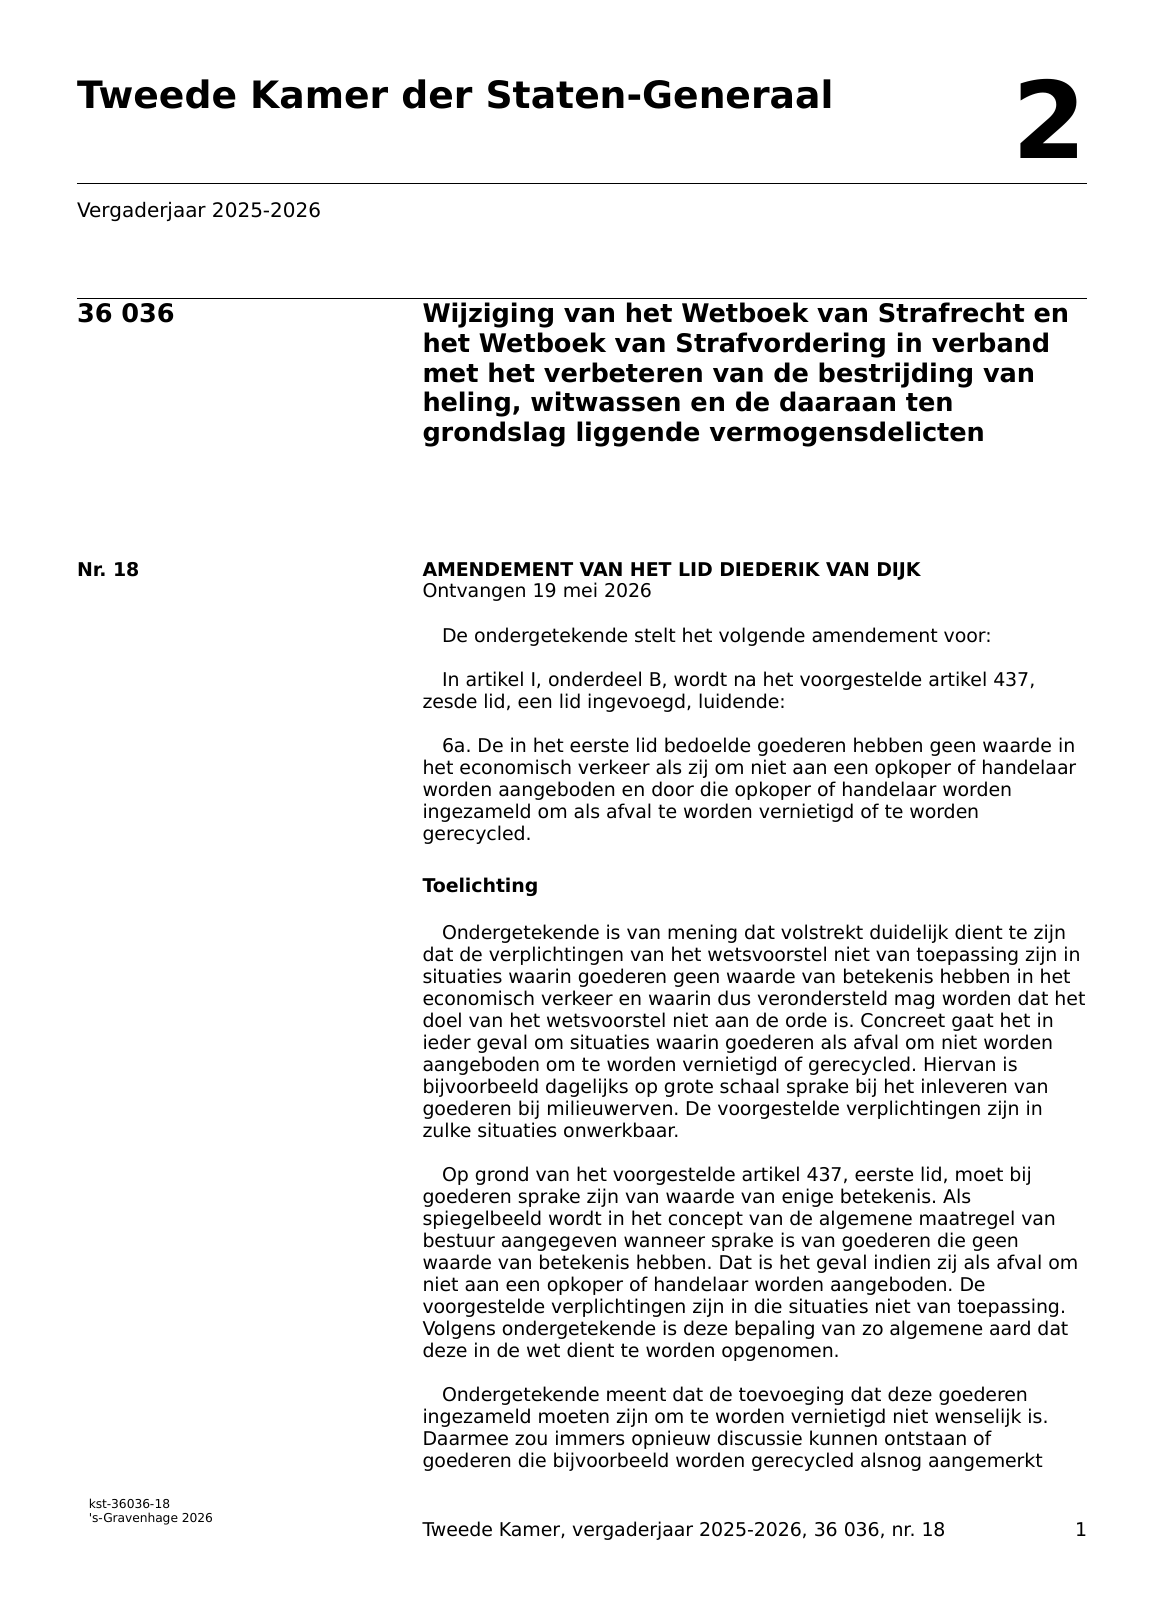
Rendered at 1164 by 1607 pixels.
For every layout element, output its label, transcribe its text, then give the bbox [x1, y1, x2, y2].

text In artikel I, onderdeel B, wordt na het voorgestelde artikel 437, zesde lid, een lid ingevoegd, luidende: [422, 669, 1087, 713]
text 6a. De in het eerste lid bedoelde goederen hebben geen waarde in het economisch verkeer als zij om niet aan een opkoper of handelaar worden aangeboden en door die opkoper of handelaar worden ingezameld om als afval te worden vernietigd of te worden gerecycled. [422, 735, 1087, 845]
text Ontvangen 19 mei 2026 [422, 580, 1087, 602]
text 's-Gravenhage 2026 [88, 1511, 323, 1525]
table_header 2 [886, 59, 1087, 183]
subtitle 36 036 Wijziging van het Wetboek van Strafrecht en het Wetboek van Strafvordering in verband met het verbeteren van de bestrijding van heling, witwassen en de daaraan ten grondslag liggende vermogensdelicten [77, 299, 1087, 447]
table_header Tweede Kamer der Staten-Generaal [77, 59, 886, 183]
table_cell Vergaderjaar 2025-2026 [77, 184, 1087, 298]
text kst-36036-18 [88, 1497, 323, 1511]
text Ondergetekende is van mening dat volstrekt duidelijk dient te zijn dat de verplichtingen van het wetsvoorstel niet van toepassing zijn in situaties waarin goederen geen waarde van betekenis hebben in het economisch verkeer en waarin dus verondersteld mag worden dat het doel van het wetsvoorstel niet aan de orde is. Concreet gaat het in ieder geval om situaties waarin goederen als afval om niet worden aangeboden om te worden vernietigd of gerecycled. Hiervan is bijvoorbeeld dagelijks op grote schaal sprake bij het inleveren van goederen bij milieuwerven. De voorgestelde verplichtingen zijn in zulke situaties onwerkbaar. [422, 922, 1087, 1142]
subtitle Nr. 18 AMENDEMENT VAN HET LID DIEDERIK VAN DIJK [77, 558, 1087, 580]
text Op grond van het voorgestelde artikel 437, eerste lid, moet bij goederen sprake zijn van waarde van enige betekenis. Als spiegelbeeld wordt in het concept van de algemene maatregel van bestuur aangegeven wanneer sprake is van goederen die geen waarde van betekenis hebben. Dat is het geval indien zij als afval om niet aan een opkoper of handelaar worden aangeboden. De voorgestelde verplichtingen zijn in die situaties niet van toepassing. Volgens ondergetekende is deze bepaling van zo algemene aard dat deze in de wet dient te worden opgenomen. [422, 1164, 1087, 1362]
subtitle Toelichting [422, 875, 1087, 897]
text Ondergetekende meent dat de toevoeging dat deze goederen ingezameld moeten zijn om te worden vernietigd niet wenselijk is. Daarmee zou immers opnieuw discussie kunnen ontstaan of goederen die bijvoorbeeld worden gerecycled alsnog aangemerkt [422, 1384, 1087, 1472]
text De ondergetekende stelt het volgende amendement voor: [422, 624, 1087, 647]
